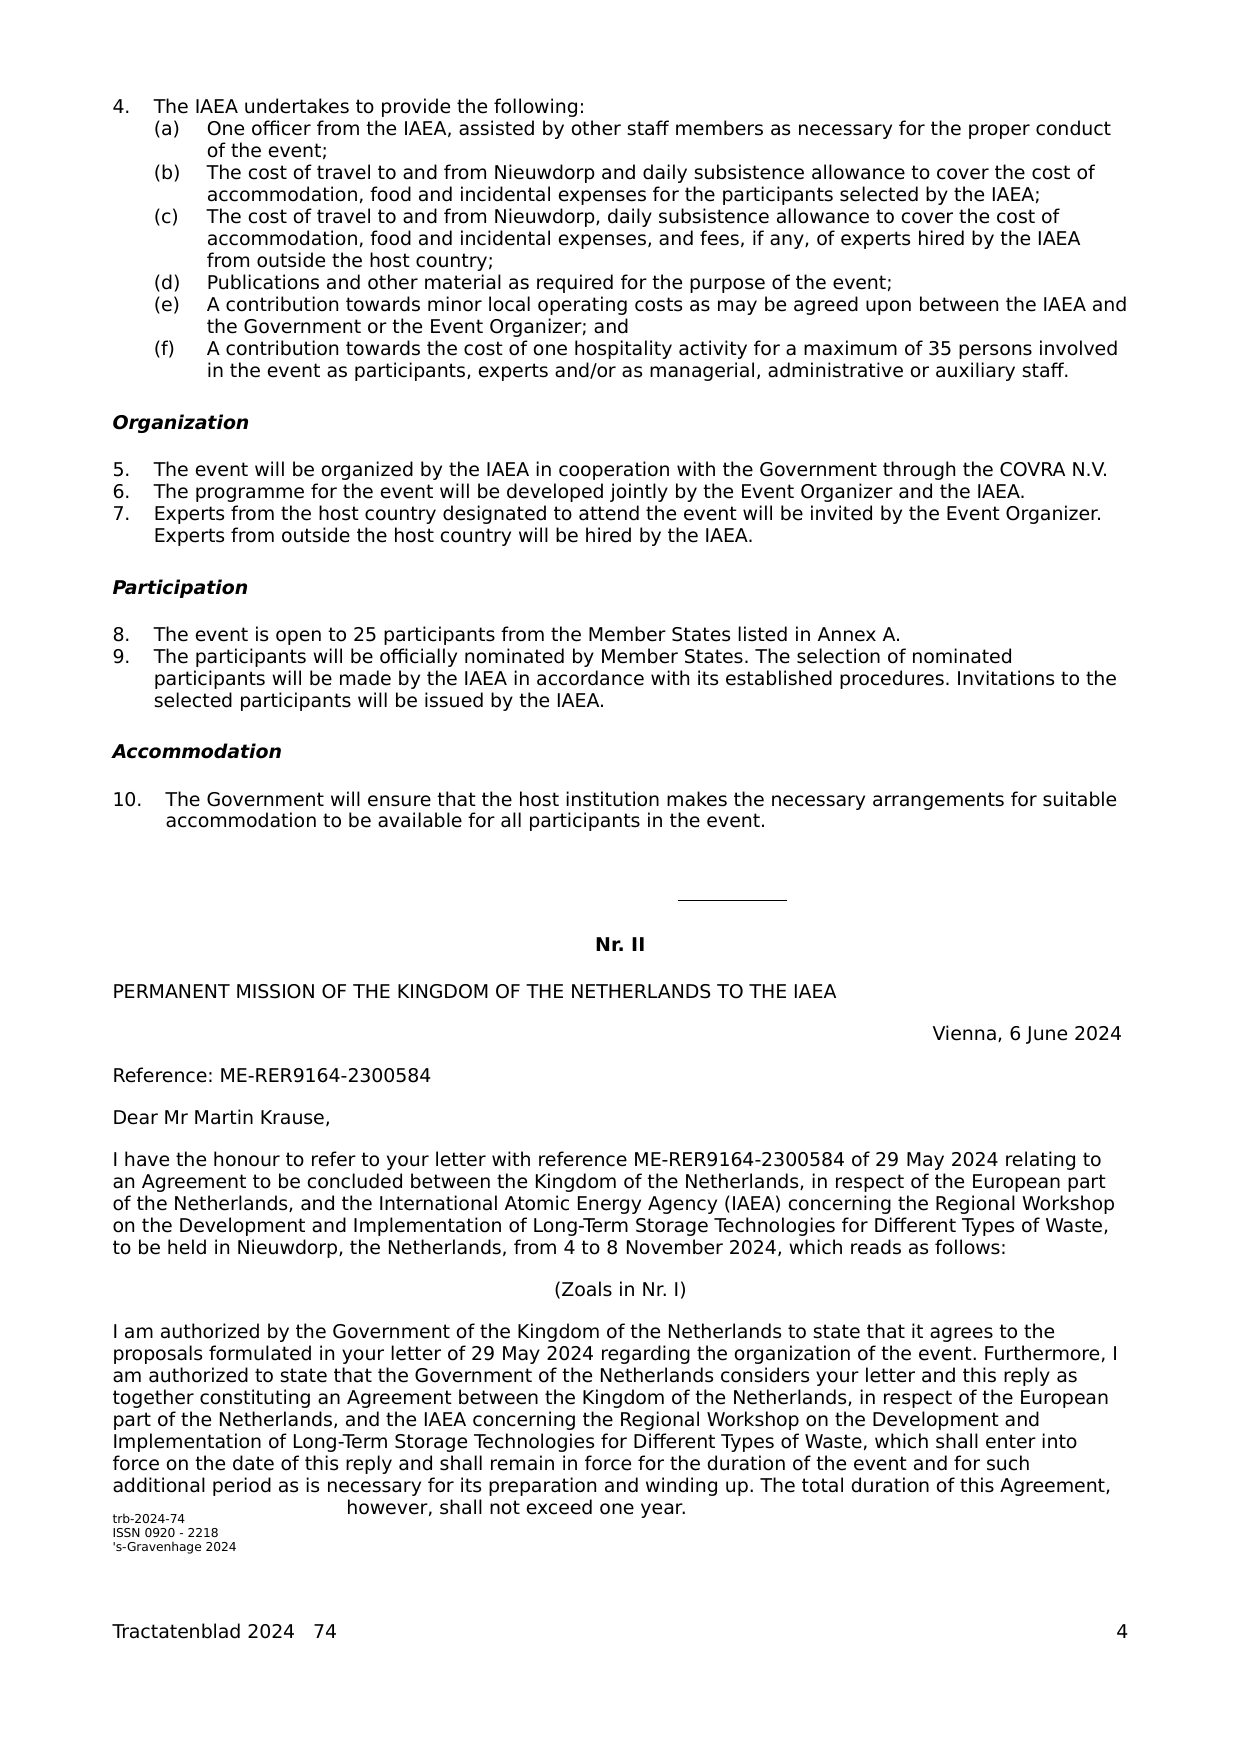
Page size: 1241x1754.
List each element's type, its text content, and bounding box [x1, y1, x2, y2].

text 8. The event is open to 25 participants from the Member States listed in Annex A. [112, 623, 1128, 646]
text Reference: ME-RER9164-2300584 [112, 1065, 1128, 1087]
text 5. The event will be organized by the IAEA in cooperation with the Government through the COVRA N.V. [112, 459, 1128, 481]
text (e) A contribution towards minor local operating costs as may be agreed upon between the IAEA and the Government or the Event Organizer; and [153, 294, 1128, 338]
text PERMANENT MISSION OF THE KINGDOM OF THE NETHERLANDS TO THE IAEA [112, 981, 1128, 1003]
text 10. The Government will ensure that the host institution makes the necessary arrangements for suitable accommodation to be available for all participants in the event. [112, 788, 1128, 832]
text (a) One officer from the IAEA, assisted by other staff members as necessary for the proper conduct of the event; [153, 118, 1128, 162]
subtitle Participation [112, 577, 1128, 598]
text (c) The cost of travel to and from Nieuwdorp, daily subsistence allowance to cover the cost of accommodation, food and incidental expenses, and fees, if any, of experts hired by the IAEA from outside the host country; [153, 206, 1128, 272]
subtitle Organization [112, 412, 1128, 434]
text ISSN 0920 - 2218 [112, 1526, 346, 1540]
text (b) The cost of travel to and from Nieuwdorp and daily subsistence allowance to cover the cost of accommodation, food and incidental expenses for the participants selected by the IAEA; [153, 162, 1128, 206]
text 9. The participants will be officially nominated by Member States. The selection of nominated participants will be made by the IAEA in accordance with its established procedures. Invitations to the selected participants will be issued by the IAEA. [112, 646, 1128, 711]
text Vienna, 6 June 2024 [112, 1023, 1128, 1045]
subtitle Accommodation [112, 741, 1128, 763]
text I am authorized by the Government of the Kingdom of the Netherlands to state that it agrees to the proposals formulated in your letter of 29 May 2024 regarding the organization of the event. Furthermore, I am authorized to state that the Government of the Netherlands considers your letter and this reply as together constituting an Agreement between the Kingdom of the Netherlands, in respect of the European part of the Netherlands, and the IAEA concerning the Regional Workshop on the Development and Implementation of Long-Term Storage Technologies for Different Types of Waste, which shall enter into force on the date of this reply and shall remain in force for the duration of the event and for such additional period as is necessary for its preparation and winding up. The total duration of this Agreement, however, shall not exceed one year. [112, 1321, 1128, 1519]
text (Zoals in Nr. I) [112, 1279, 1128, 1301]
text trb-2024-74 [112, 1512, 346, 1526]
text (f) A contribution towards the cost of one hospitality activity for a maximum of 35 persons involved in the event as participants, experts and/or as managerial, administrative or auxiliary staff. [153, 338, 1128, 382]
text (d) Publications and other material as required for the purpose of the event; [153, 272, 1128, 294]
subtitle Nr. II [112, 934, 1128, 956]
text I have the honour to refer to your letter with reference ME-RER9164-2300584 of 29 May 2024 relating to an Agreement to be concluded between the Kingdom of the Netherlands, in respect of the European part of the Netherlands, and the International Atomic Energy Agency (IAEA) concerning the Regional Workshop on the Development and Implementation of Long-Term Storage Technologies for Different Types of Waste, to be held in Nieuwdorp, the Netherlands, from 4 to 8 November 2024, which reads as follows: [112, 1149, 1128, 1259]
text 6. The programme for the event will be developed jointly by the Event Organizer and the IAEA. [112, 481, 1128, 503]
text 7. Experts from the host country designated to attend the event will be invited by the Event Organizer. Experts from outside the host country will be hired by the IAEA. [112, 503, 1128, 547]
text Dear Mr Martin Krause, [112, 1107, 1128, 1129]
text 4. The IAEA undertakes to provide the following: [112, 96, 1128, 118]
text 's-Gravenhage 2024 [112, 1540, 346, 1554]
